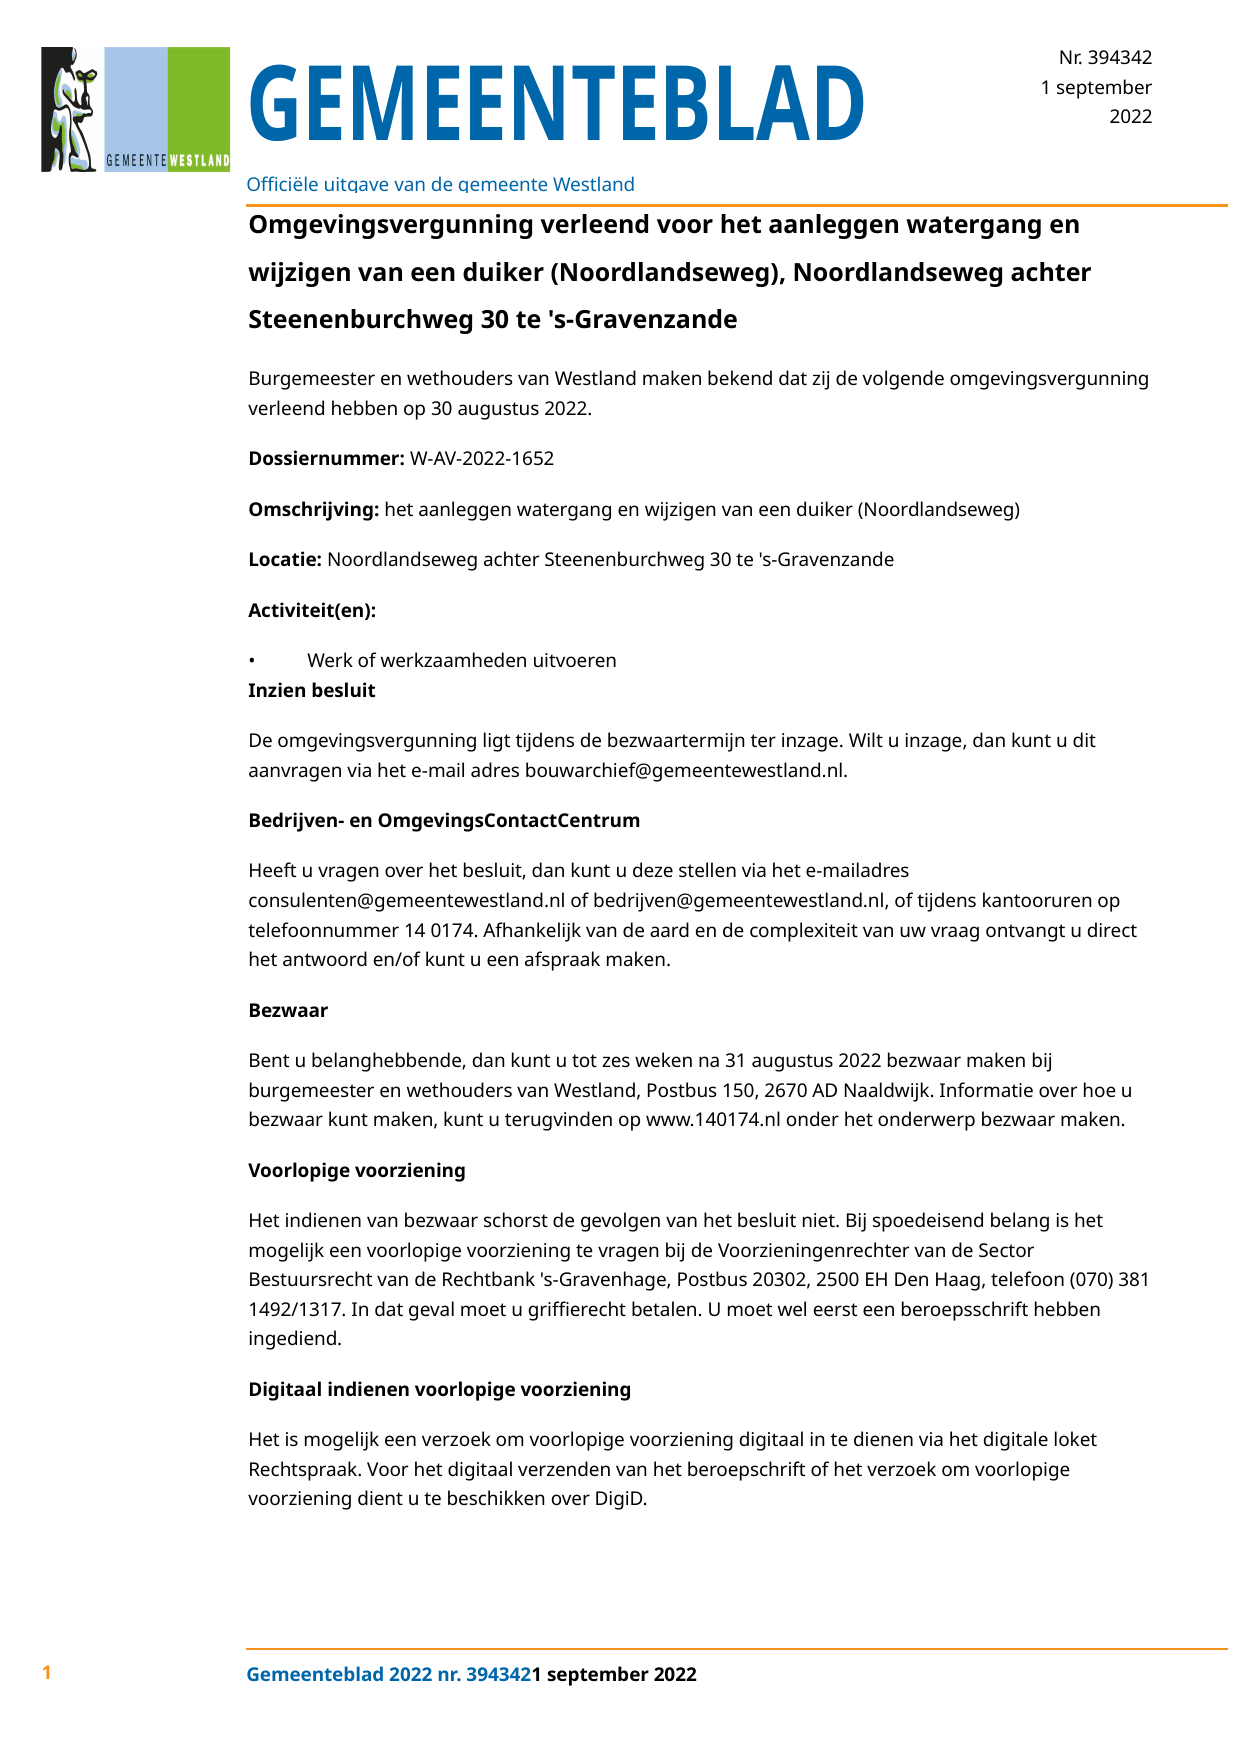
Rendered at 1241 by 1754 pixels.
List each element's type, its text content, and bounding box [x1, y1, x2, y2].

list Werk of werkzaamheden uitvoeren [248, 647, 1152, 673]
text Voorlopige voorziening [248, 1157, 1152, 1182]
text De omgevingsvergunning ligt tijdens de bezwaartermijn ter inzage. Wilt u inzage, dan kunt u dit aanvragen via het e-mail adres bouwarchief@gemeentewestland.nl. [248, 727, 1152, 782]
text Locatie: Noordlandseweg achter Steenenburchweg 30 te 's-Gravenzande [248, 546, 1152, 572]
text Bent u belanghebbende, dan kunt u tot zes weken na 31 augustus 2022 bezwaar maken bij burgemeester en wethouders van Westland, Postbus 150, 2670 AD Naaldwijk. Informatie over hoe u bezwaar kunt maken, kunt u terugvinden op www.140174.nl onder het onderwerp bezwaar maken. [248, 1047, 1152, 1132]
text Omschrijving: het aanleggen watergang en wijzigen van een duiker (Noordlandseweg) [248, 496, 1152, 522]
text Inzien besluit [248, 677, 1152, 702]
text Het indienen van bezwaar schorst de gevolgen van het besluit niet. Bij spoedeisend belang is het mogelijk een voorlopige voorziening te vragen bij de Voorzieningenrechter van de Sector Bestuursrecht van de Rechtbank 's-Gravenhage, Postbus 20302, 2500 EH Den Haag, telefoon (070) 381 1492/1317. In dat geval moet u griffierecht betalen. U moet wel eerst een beroepsschrift hebben ingediend. [248, 1207, 1152, 1351]
text Digitaal indienen voorlopige voorziening [248, 1376, 1152, 1402]
picture [41, 47, 231, 172]
text Het is mogelijk een verzoek om voorlopige voorziening digitaal in te dienen via het digitale loket Rechtspraak. Voor het digitaal verzenden van het beroepschrift of het verzoek om voorlopige voorziening dient u te beschikken over DigiD. [248, 1426, 1152, 1511]
text Burgemeester en wethouders van Westland maken bekend dat zij de volgende omgevingsvergunning verleend hebben op 30 augustus 2022. [248, 366, 1152, 421]
text Bezwaar [248, 997, 1152, 1022]
text Activiteit(en): [248, 597, 1152, 622]
text Heeft u vragen over het besluit, dan kunt u deze stellen via het e-mailadres consulenten@gemeentewestland.nl of bedrijven@gemeentewestland.nl, of tijdens kantooruren op telefoonnummer 14 0174. Afhankelijk van de aard en de complexiteit van uw vraag ontvangt u direct het antwoord en/of kunt u een afspraak maken. [248, 858, 1152, 972]
text Omgevingsvergunning verleend voor het aanleggen watergang en wijzigen van een duiker (Noordlandseweg), Noordlandseweg achter Steenenburchweg 30 te 's-Gravenzande [248, 207, 1152, 336]
text Dossiernummer: W-AV-2022-1652 [248, 446, 1152, 471]
text Bedrijven- en OmgevingsContactCentrum [248, 807, 1152, 833]
